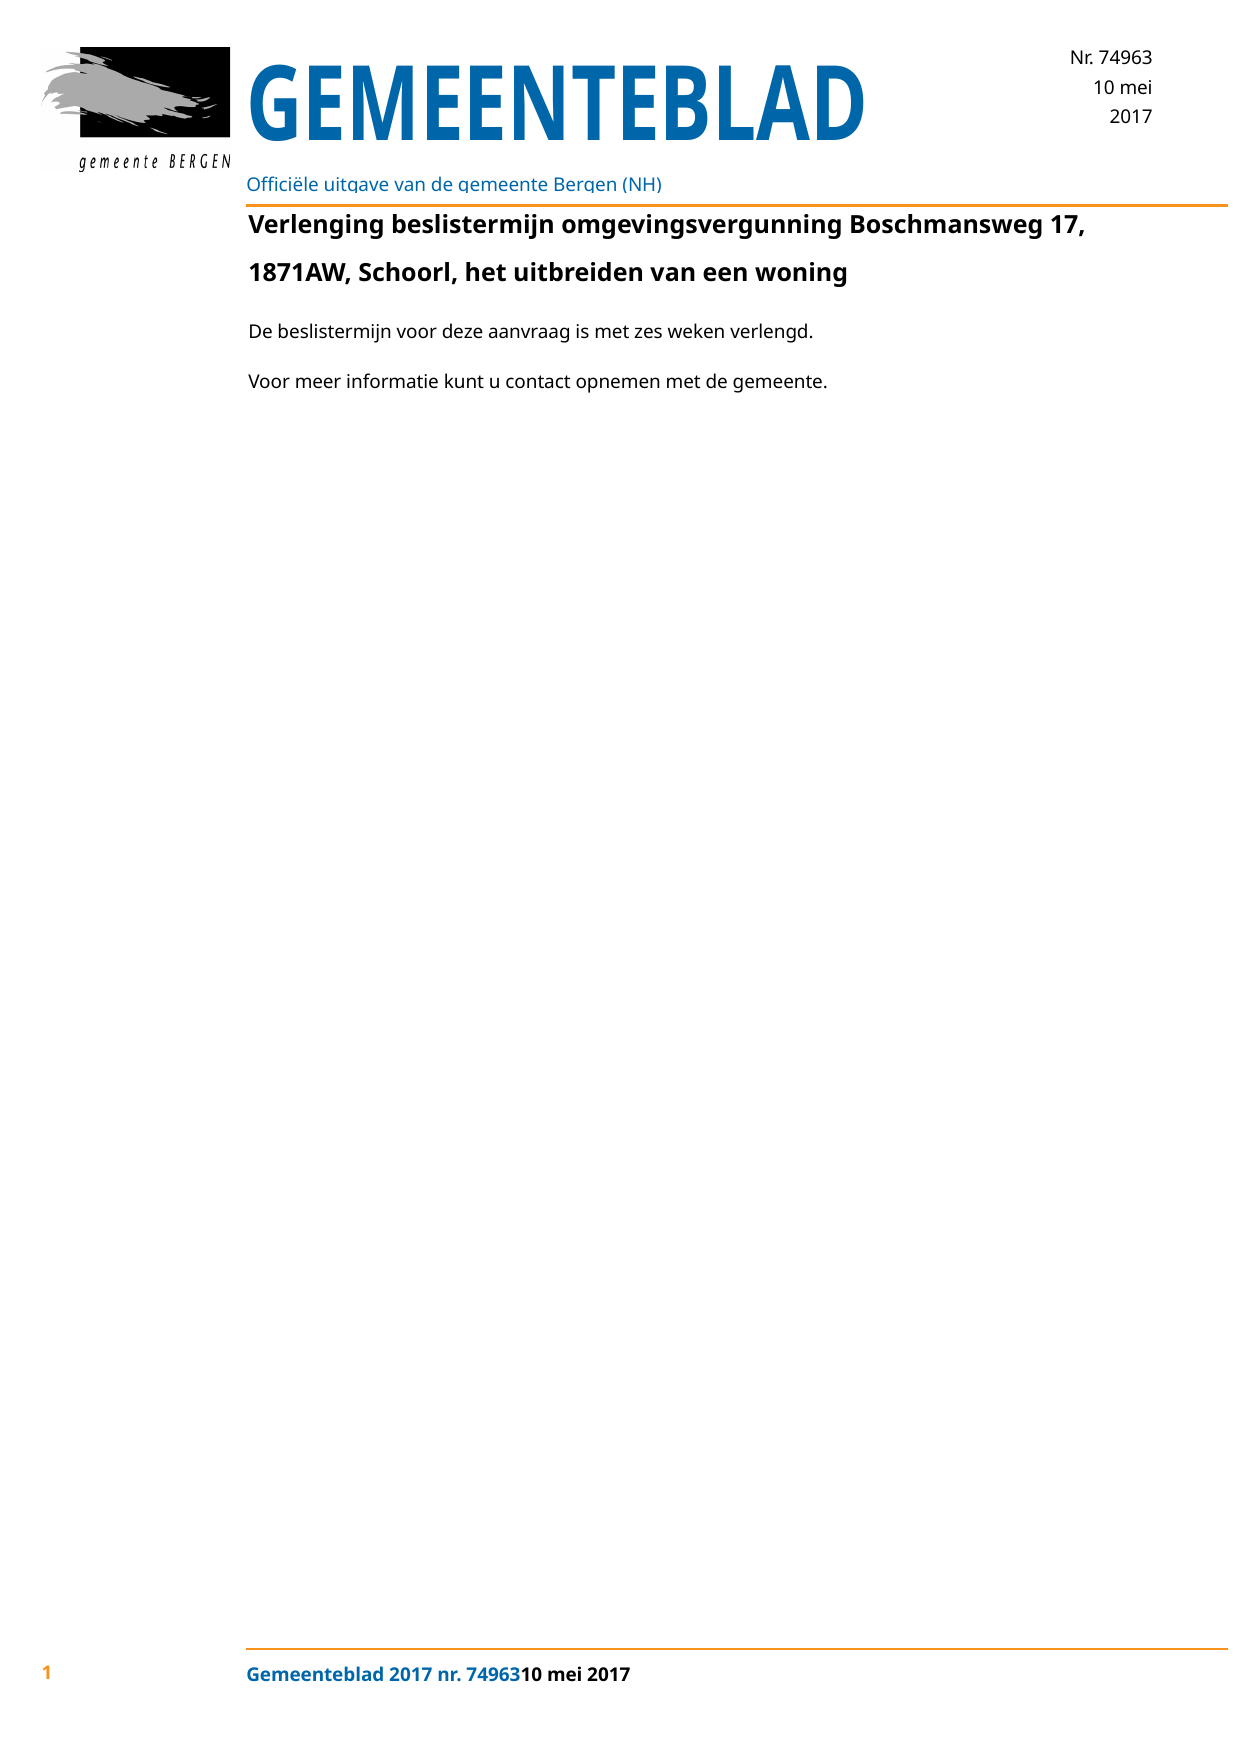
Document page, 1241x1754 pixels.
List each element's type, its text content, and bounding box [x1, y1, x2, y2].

text Verlenging beslistermijn omgevingsvergunning Boschmansweg 17, 1871AW, Schoorl, het uitbreiden van een woning [248, 207, 1152, 288]
text Voor meer informatie kunt u contact opnemen met de gemeente. [248, 368, 1152, 394]
text De beslistermijn voor deze aanvraag is met zes weken verlengd. [248, 318, 1152, 344]
picture [41, 47, 231, 172]
